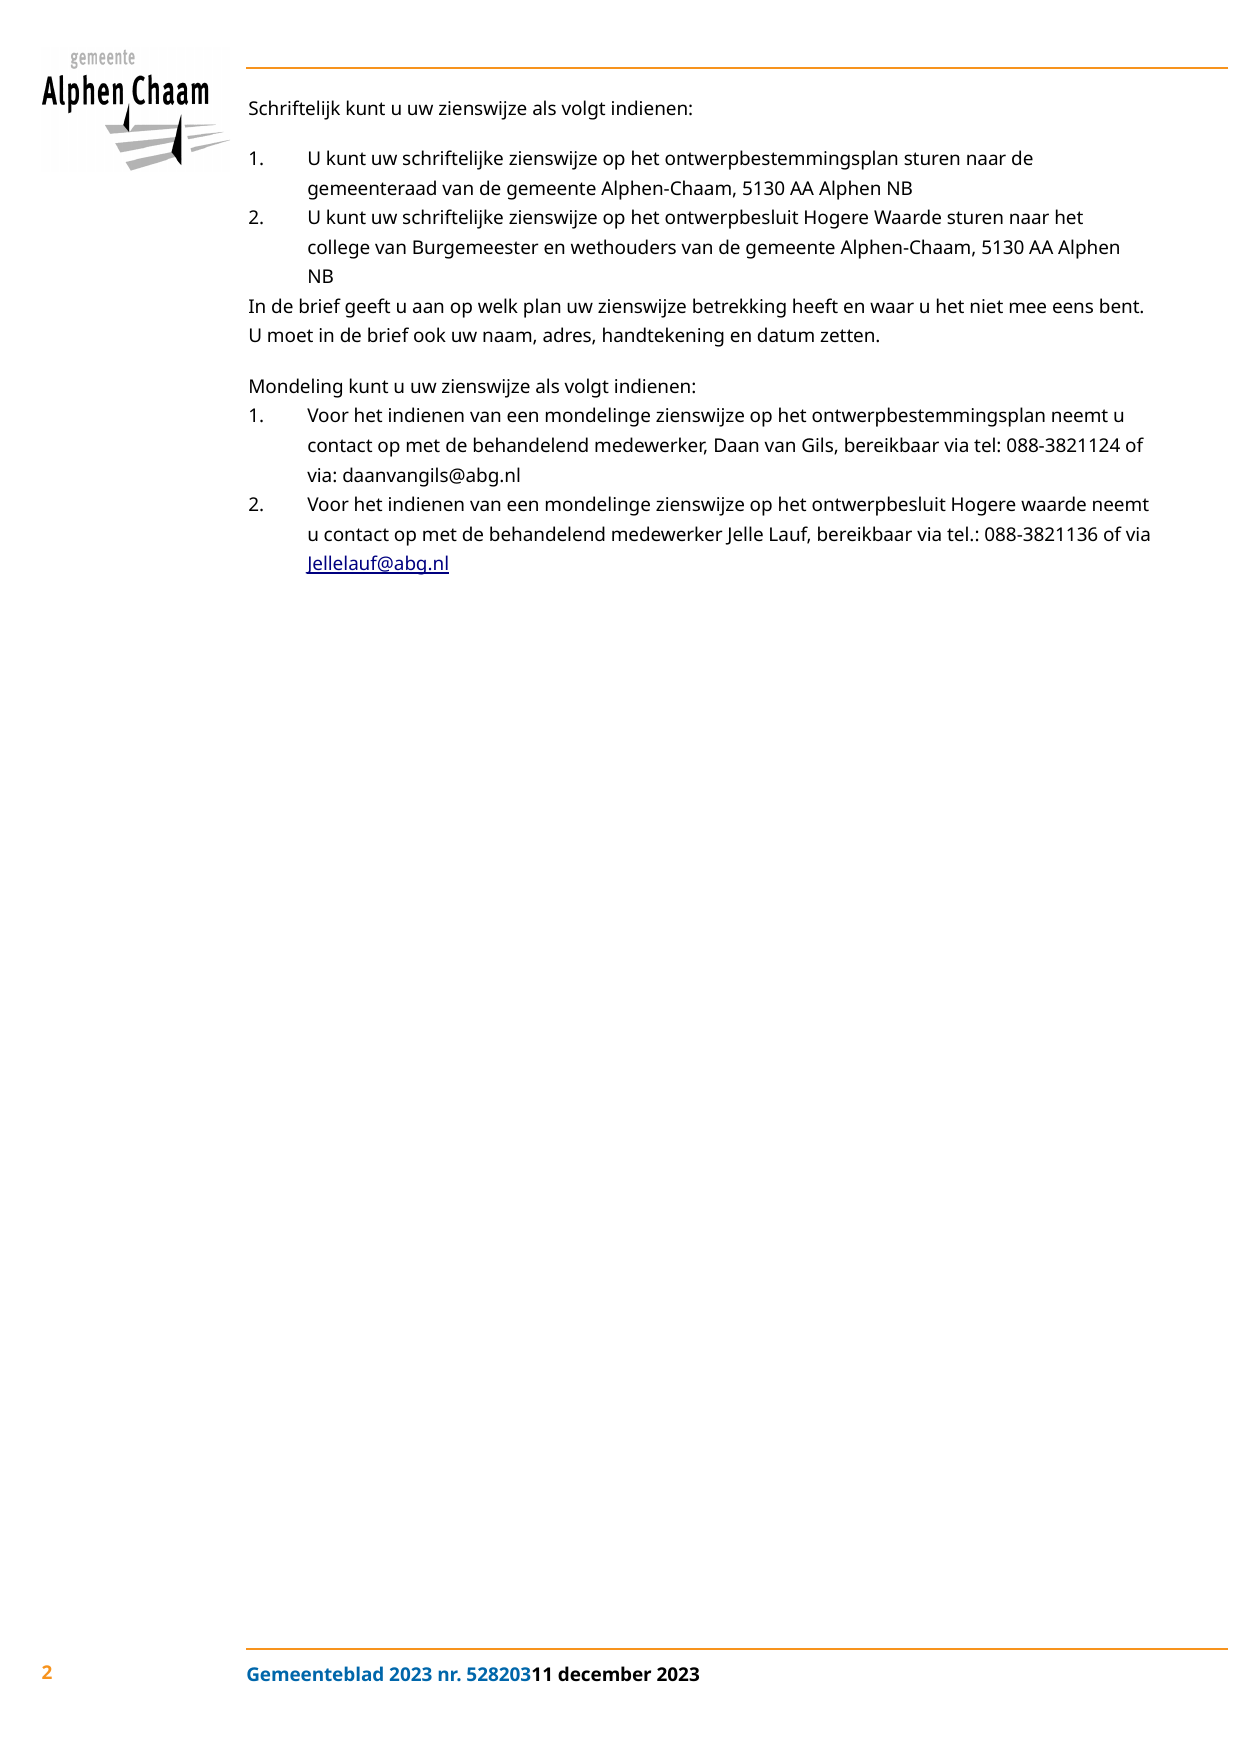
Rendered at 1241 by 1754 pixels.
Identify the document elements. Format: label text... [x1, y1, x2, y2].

picture [41, 47, 231, 172]
list Voor het indienen van een mondelinge zienswijze op het ontwerpbestemmingsplan neemt u contact op met de behandelend medewerker, Daan van Gils, bereikbaar via tel: 088-3821124 of via: daanvangils@abg.nl [248, 403, 1152, 488]
list Voor het indienen van een mondelinge zienswijze op het ontwerpbesluit Hogere waarde neemt u contact op met de behandelend medewerker Jelle Lauf, bereikbaar via tel.: 088-3821136 of via Jellelauf@abg.nl [248, 491, 1152, 576]
list U kunt uw schriftelijke zienswijze op het ontwerpbesluit Hogere Waarde sturen naar het college van Burgemeester en wethouders van de gemeente Alphen-Chaam, 5130 AA Alphen NB [248, 204, 1152, 289]
list U kunt uw schriftelijke zienswijze op het ontwerpbestemmingsplan sturen naar de gemeenteraad van de gemeente Alphen-Chaam, 5130 AA Alphen NB [248, 145, 1152, 201]
text Mondeling kunt u uw zienswijze als volgt indienen: [248, 373, 1152, 399]
text Schriftelijk kunt u uw zienswijze als volgt indienen: [248, 95, 1152, 121]
text In de brief geeft u aan op welk plan uw zienswijze betrekking heeft en waar u het niet mee eens bent. U moet in de brief ook uw naam, adres, handtekening en datum zetten. [248, 293, 1152, 348]
